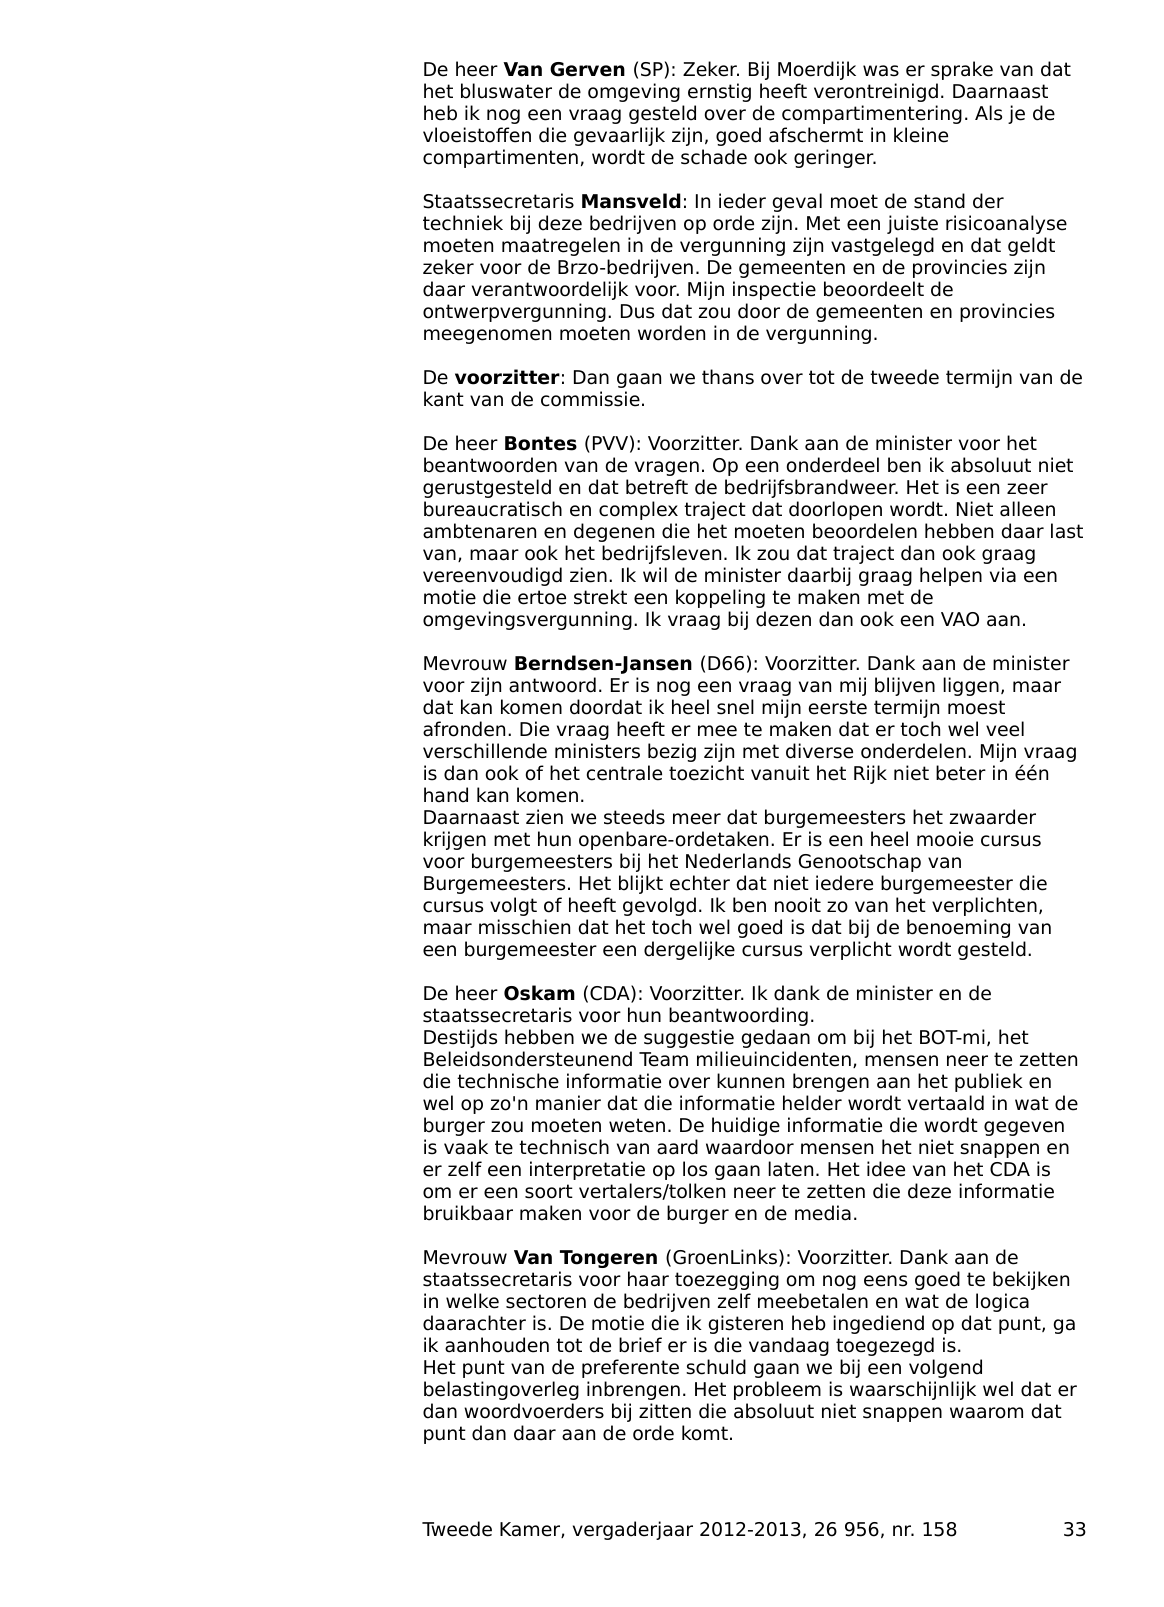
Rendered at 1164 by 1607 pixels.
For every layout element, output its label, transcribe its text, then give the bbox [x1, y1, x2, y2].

text Destijds hebben we de suggestie gedaan om bij het BOT-mi, het Beleidsondersteunend Team milieuincidenten, mensen neer te zetten die technische informatie over kunnen brengen aan het publiek en wel op zo'n manier dat die informatie helder wordt vertaald in wat de burger zou moeten weten. De huidige informatie die wordt gegeven is vaak te technisch van aard waardoor mensen het niet snappen en er zelf een interpretatie op los gaan laten. Het idee van het CDA is om er een soort vertalers/tolken neer te zetten die deze informatie bruikbaar maken voor de burger en de media. [422, 1027, 1087, 1225]
text De heer Bontes (PVV): Voorzitter. Dank aan de minister voor het beantwoorden van de vragen. Op een onderdeel ben ik absoluut niet gerustgesteld en dat betreft de bedrijfsbrandweer. Het is een zeer bureaucratisch en complex traject dat doorlopen wordt. Niet alleen ambtenaren en degenen die het moeten beoordelen hebben daar last van, maar ook het bedrijfsleven. Ik zou dat traject dan ook graag vereenvoudigd zien. Ik wil de minister daarbij graag helpen via een motie die ertoe strekt een koppeling te maken met de omgevingsvergunning. Ik vraag bij dezen dan ook een VAO aan. [422, 433, 1087, 631]
text De heer Van Gerven (SP): Zeker. Bij Moerdijk was er sprake van dat het bluswater de omgeving ernstig heeft verontreinigd. Daarnaast heb ik nog een vraag gesteld over de compartimentering. Als je de vloeistoffen die gevaarlijk zijn, goed afschermt in kleine compartimenten, wordt de schade ook geringer. [422, 59, 1087, 169]
text Mevrouw Berndsen-Jansen (D66): Voorzitter. Dank aan de minister voor zijn antwoord. Er is nog een vraag van mij blijven liggen, maar dat kan komen doordat ik heel snel mijn eerste termijn moest afronden. Die vraag heeft er mee te maken dat er toch wel veel verschillende ministers bezig zijn met diverse onderdelen. Mijn vraag is dan ook of het centrale toezicht vanuit het Rijk niet beter in één hand kan komen. [422, 653, 1087, 807]
text Het punt van de preferente schuld gaan we bij een volgend belastingoverleg inbrengen. Het probleem is waarschijnlijk wel dat er dan woordvoerders bij zitten die absoluut niet snappen waarom dat punt dan daar aan de orde komt. [422, 1357, 1087, 1445]
text De heer Oskam (CDA): Voorzitter. Ik dank de minister en de staatssecretaris voor hun beantwoording. [422, 983, 1087, 1027]
text Mevrouw Van Tongeren (GroenLinks): Voorzitter. Dank aan de staatssecretaris voor haar toezegging om nog eens goed te bekijken in welke sectoren de bedrijven zelf meebetalen en wat de logica daarachter is. De motie die ik gisteren heb ingediend op dat punt, ga ik aanhouden tot de brief er is die vandaag toegezegd is. [422, 1247, 1087, 1357]
text De voorzitter: Dan gaan we thans over tot de tweede termijn van de kant van de commissie. [422, 367, 1087, 411]
text Daarnaast zien we steeds meer dat burgemeesters het zwaarder krijgen met hun openbare-ordetaken. Er is een heel mooie cursus voor burgemeesters bij het Nederlands Genootschap van Burgemeesters. Het blijkt echter dat niet iedere burgemeester die cursus volgt of heeft gevolgd. Ik ben nooit zo van het verplichten, maar misschien dat het toch wel goed is dat bij de benoeming van een burgemeester een dergelijke cursus verplicht wordt gesteld. [422, 807, 1087, 961]
text Staatssecretaris Mansveld: In ieder geval moet de stand der techniek bij deze bedrijven op orde zijn. Met een juiste risicoanalyse moeten maatregelen in de vergunning zijn vastgelegd en dat geldt zeker voor de Brzo-bedrijven. De gemeenten en de provincies zijn daar verantwoordelijk voor. Mijn inspectie beoordeelt de ontwerpvergunning. Dus dat zou door de gemeenten en provincies meegenomen moeten worden in de vergunning. [422, 191, 1087, 345]
